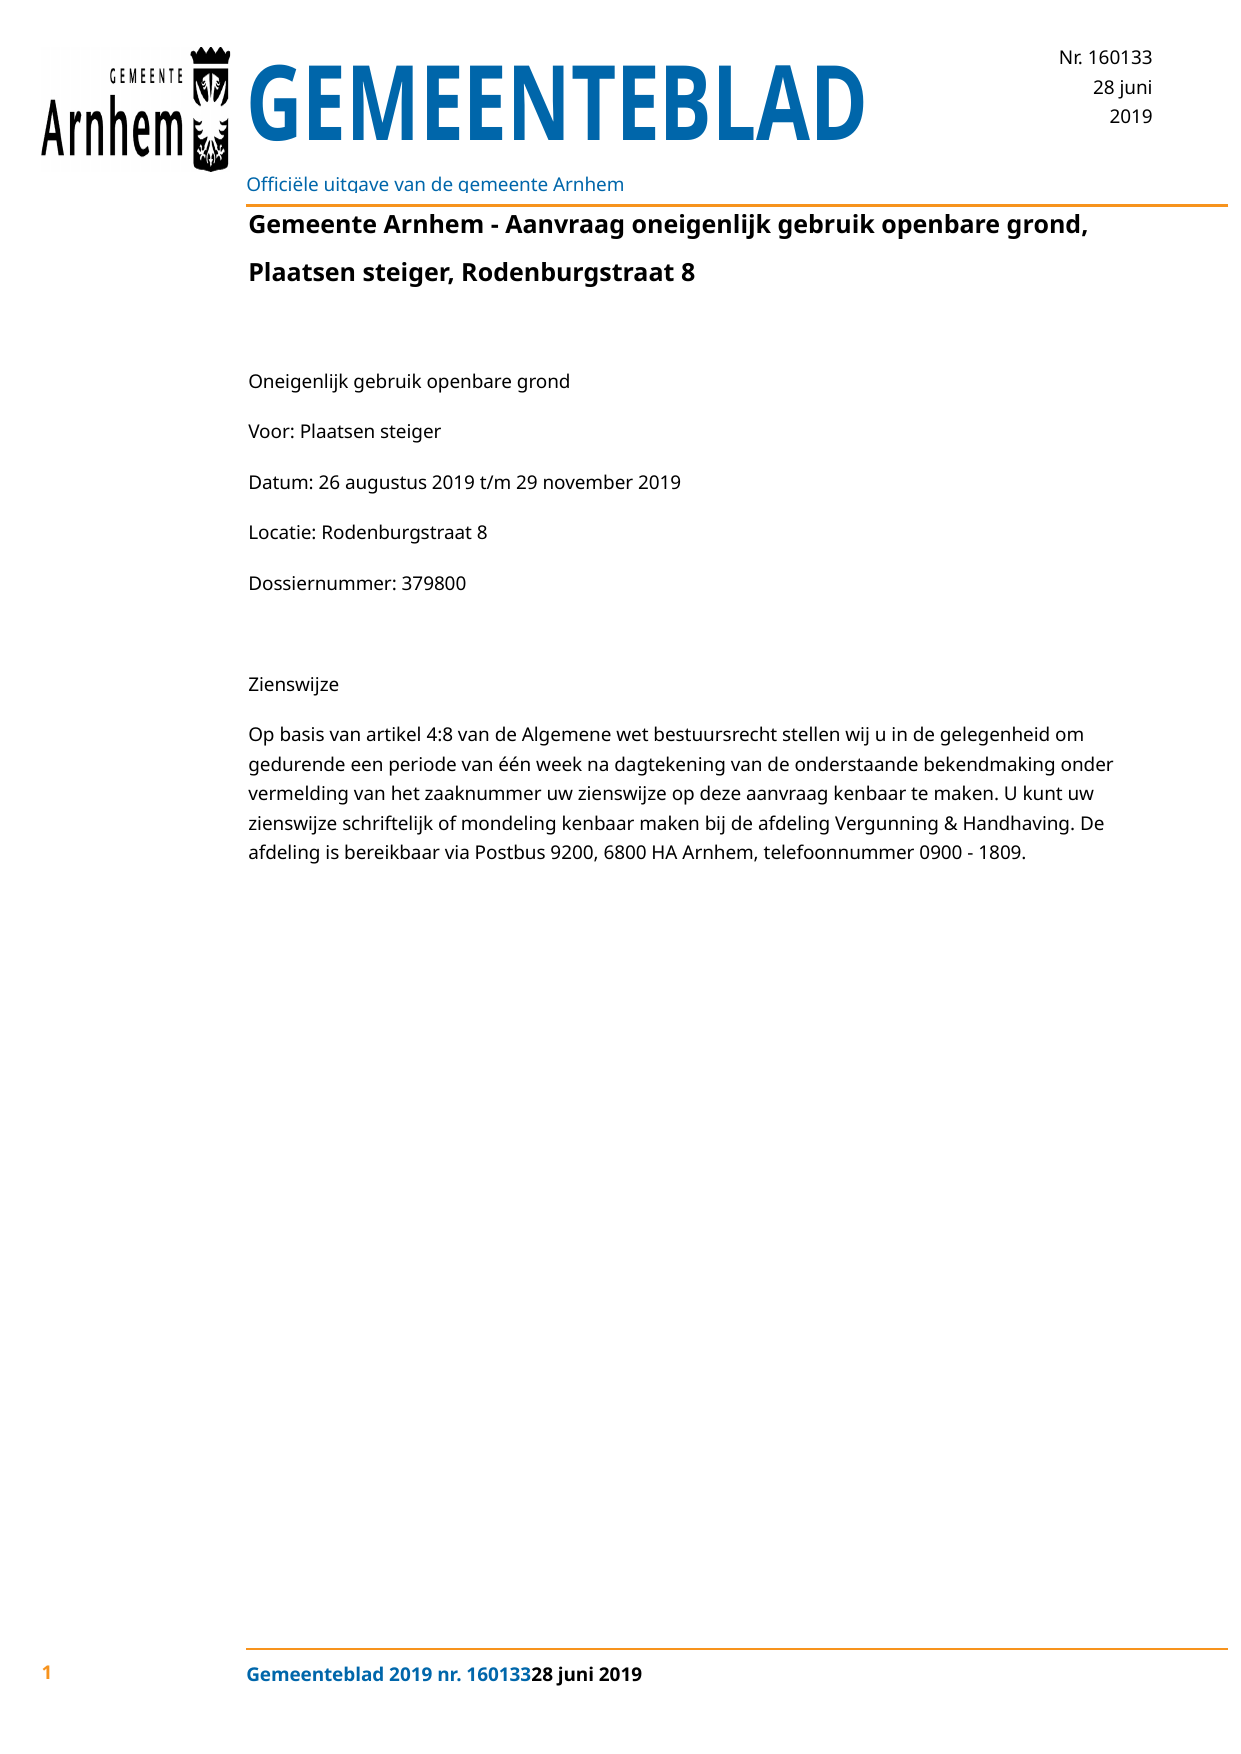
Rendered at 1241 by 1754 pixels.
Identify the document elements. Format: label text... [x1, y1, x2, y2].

text Oneigenlijk gebruik openbare grond [248, 368, 1152, 394]
text Zienswijze [248, 671, 1152, 697]
text Voor: Plaatsen steiger [248, 419, 1152, 444]
text Gemeente Arnhem - Aanvraag oneigenlijk gebruik openbare grond, Plaatsen steiger, Rodenburgstraat 8 [248, 207, 1152, 288]
picture [41, 47, 231, 172]
text Dossiernummer: 379800 [248, 570, 1152, 596]
text Locatie: Rodenburgstraat 8 [248, 519, 1152, 545]
text Op basis van artikel 4:8 van de Algemene wet bestuursrecht stellen wij u in de gelegenheid om gedurende een periode van één week na dagtekening van de onderstaande bekendmaking onder vermelding van het zaaknummer uw zienswijze op deze aanvraag kenbaar te maken. U kunt uw zienswijze schriftelijk of mondeling kenbaar maken bij de afdeling Vergunning & Handhaving. De afdeling is bereikbaar via Postbus 9200, 6800 HA Arnhem, telefoonnummer 0900 - 1809. [248, 721, 1152, 865]
text Datum: 26 augustus 2019 t/m 29 november 2019 [248, 469, 1152, 495]
